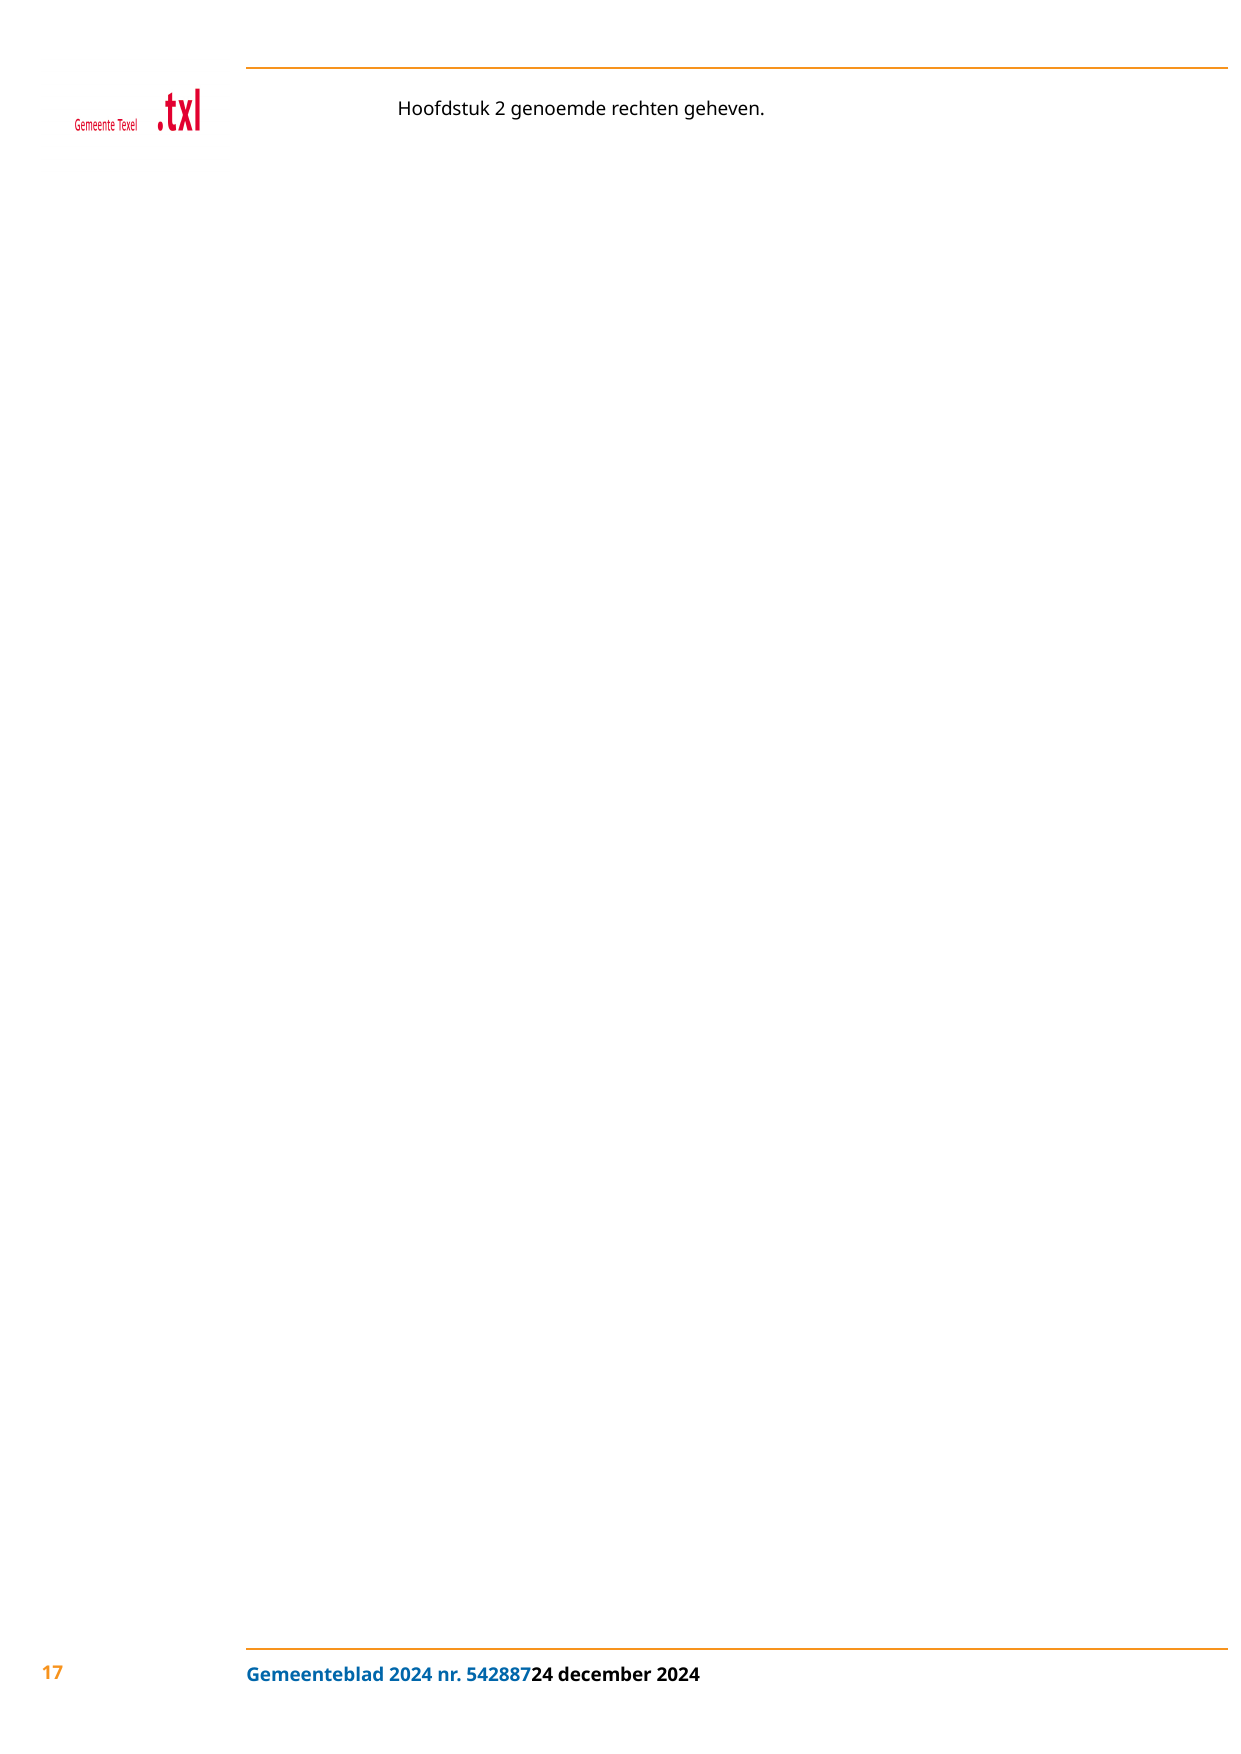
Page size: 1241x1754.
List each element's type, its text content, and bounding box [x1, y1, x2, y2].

table_cell [1002, 95, 1152, 121]
table_cell [248, 95, 397, 121]
table_cell [853, 95, 1002, 121]
picture [41, 47, 231, 172]
table_cell Hoofdstuk 2 genoemde rechten geheven. [398, 95, 852, 121]
